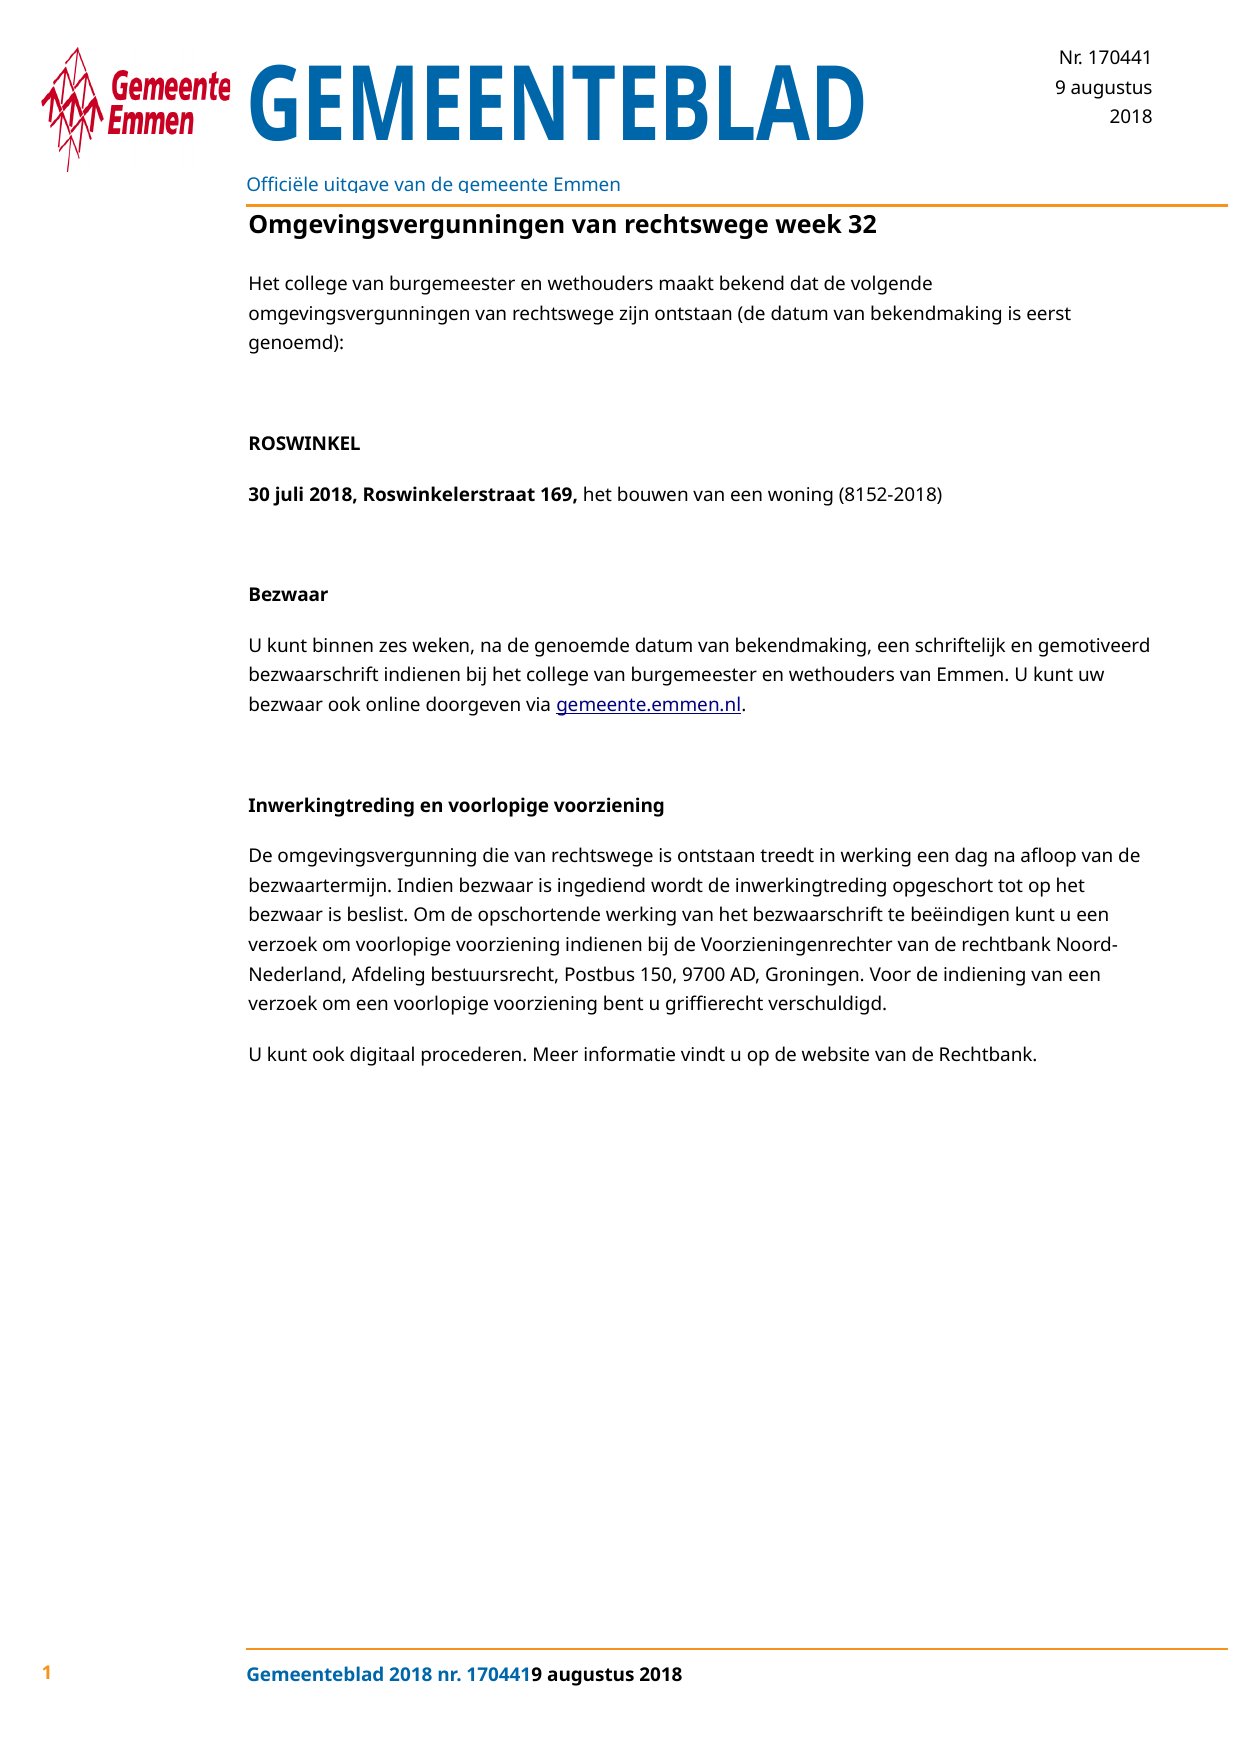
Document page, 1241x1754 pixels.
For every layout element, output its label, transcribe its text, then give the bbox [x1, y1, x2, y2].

text Het college van burgemeester en wethouders maakt bekend dat de volgende omgevingsvergunningen van rechtswege zijn ontstaan (de datum van bekendmaking is eerst genoemd): [248, 270, 1152, 355]
text U kunt binnen zes weken, na de genoemde datum van bekendmaking, een schriftelijk en gemotiveerd bezwaarschrift indienen bij het college van burgemeester en wethouders van Emmen. U kunt uw bezwaar ook online doorgeven via gemeente.emmen.nl. [248, 632, 1152, 717]
text Omgevingsvergunningen van rechtswege week 32 [248, 207, 1152, 241]
text De omgevingsvergunning die van rechtswege is ontstaan treedt in werking een dag na afloop van de bezwaartermijn. Indien bezwaar is ingediend wordt de inwerkingtreding opgeschort tot op het bezwaar is beslist. Om de opschortende werking van het bezwaarschrift te beëindigen kunt u een verzoek om voorlopige voorziening indienen bij de Voorzieningenrechter van de rechtbank Noord-Nederland, Afdeling bestuursrecht, Postbus 150, 9700 AD, Groningen. Voor de indiening van een verzoek om een voorlopige voorziening bent u griffierecht verschuldigd. [248, 842, 1152, 1016]
text 30 juli 2018, Roswinkelerstraat 169, het bouwen van een woning (8152-2018) [248, 481, 1152, 506]
text Inwerkingtreding en voorlopige voorziening [248, 792, 1152, 818]
text U kunt ook digitaal procederen. Meer informatie vindt u op de website van de Rechtbank. [248, 1041, 1152, 1066]
text Bezwaar [248, 582, 1152, 607]
text ROSWINKEL [248, 430, 1152, 456]
picture [41, 47, 231, 172]
